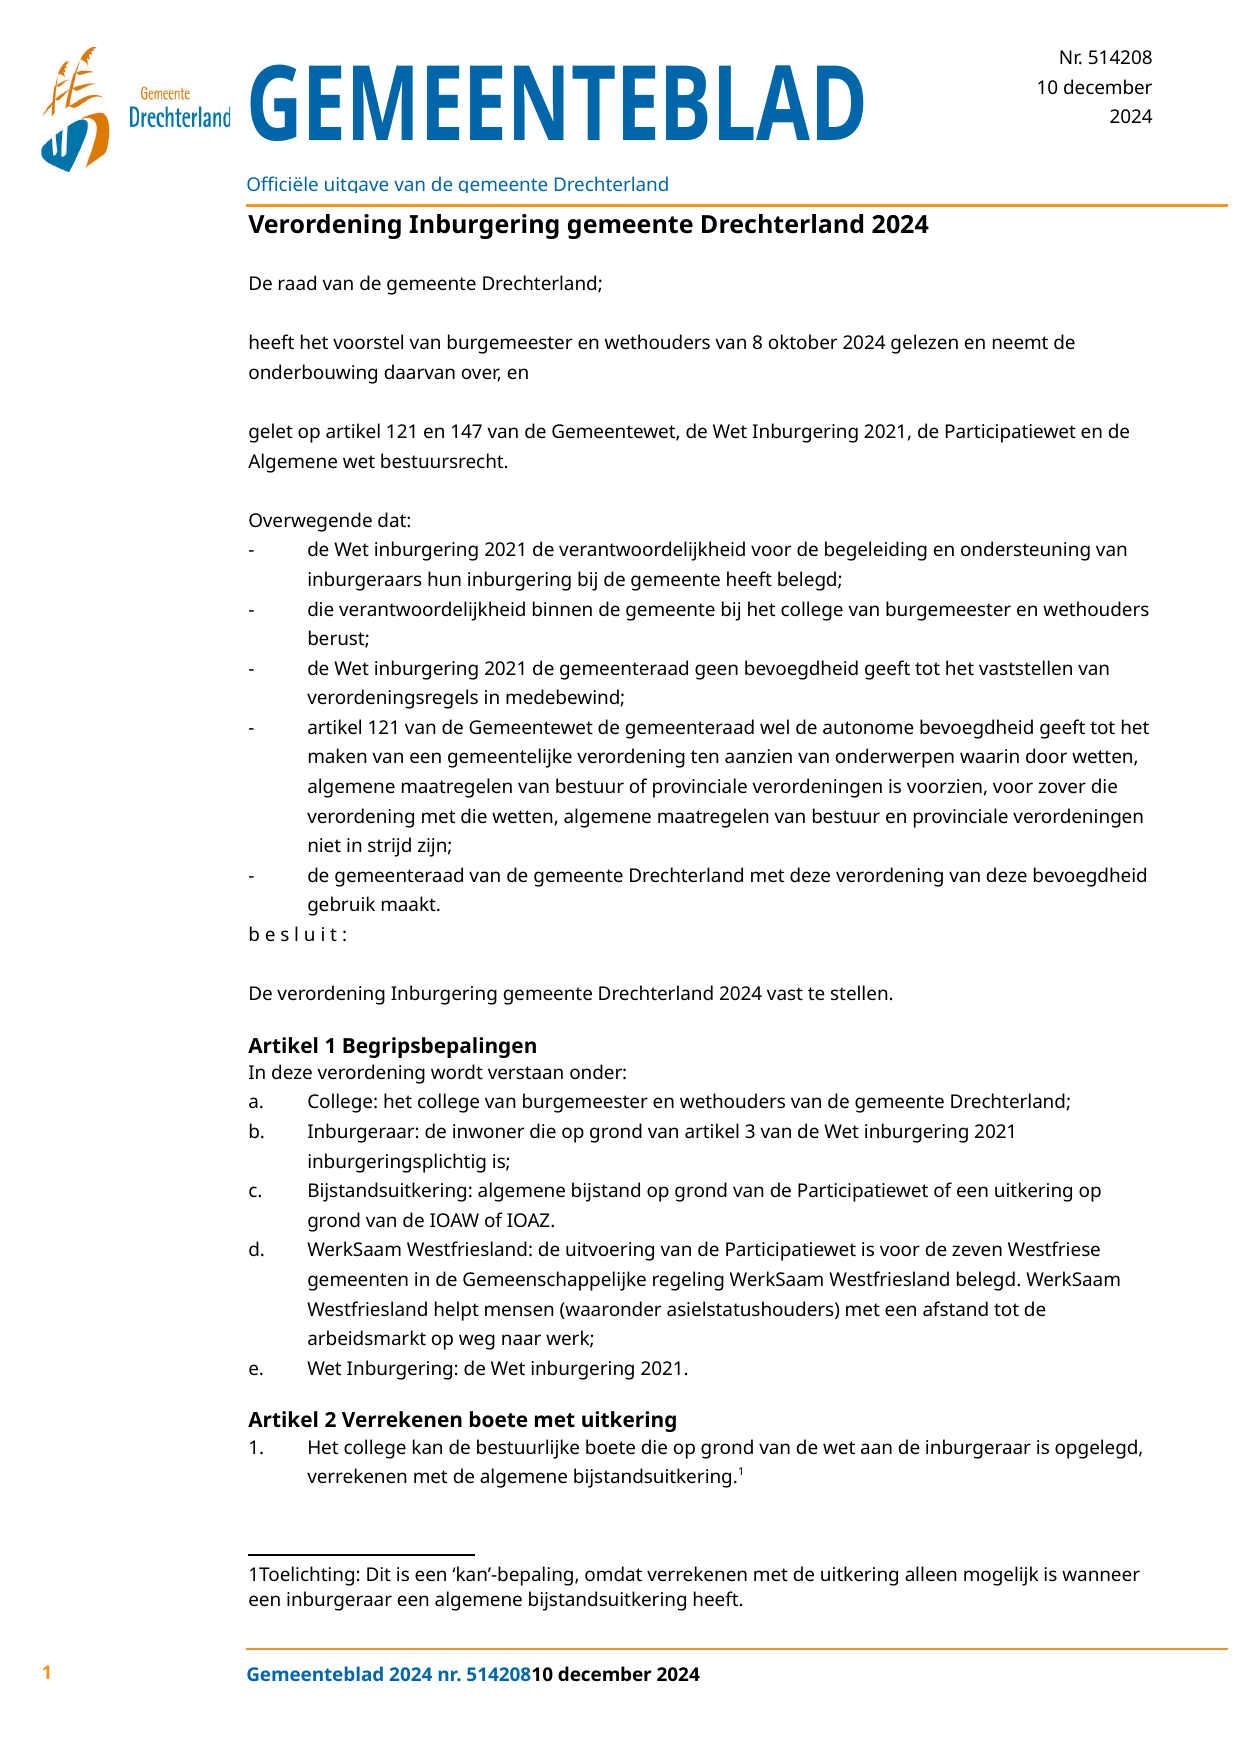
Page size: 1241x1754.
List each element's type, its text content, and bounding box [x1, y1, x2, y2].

text b e s l u i t : [248, 921, 1152, 947]
list Inburgeraar: de inwoner die op grond van artikel 3 van de Wet inburgering 2021 inburgeringsplichtig is; [248, 1118, 1152, 1174]
picture [41, 158, 64, 172]
text Verordening Inburgering gemeente Drechterland 2024 [248, 207, 1152, 241]
text In deze verordening wordt verstaan onder: [248, 1059, 1152, 1085]
text Artikel 2 Verrekenen boete met uitkering [248, 1405, 1152, 1434]
picture [226, 115, 231, 124]
list Toelichting: Dit is een ‘kan’-bepaling, omdat verrekenen met de uitkering alleen mogelijk is wanneer een inburgeraar een algemene bijstandsuitkering heeft. [248, 1561, 1152, 1612]
text De raad van de gemeente Drechterland; [248, 270, 1152, 296]
text heeft het voorstel van burgemeester en wethouders van 8 oktober 2024 gelezen en neemt de onderbouwing daarvan over, en [248, 329, 1152, 385]
text Artikel 1 Begripsbepalingen [248, 1031, 1152, 1059]
text gelet op artikel 121 en 147 van de Gemeentewet, de Wet Inburgering 2021, de Participatiewet en de Algemene wet bestuursrecht. [248, 418, 1152, 473]
list Bijstandsuitkering: algemene bijstand op grond van de Participatiewet of een uitkering op grond van de IOAW of IOAZ. [248, 1177, 1152, 1233]
list de Wet inburgering 2021 de gemeenteraad geen bevoegdheid geeft tot het vaststellen van verordeningsregels in medebewind; [248, 655, 1152, 710]
list die verantwoordelijkheid binnen de gemeente bij het college van burgemeester en wethouders berust; [248, 596, 1152, 651]
list Wet Inburgering: de Wet inburgering 2021. [248, 1355, 1152, 1381]
list WerkSaam Westfriesland: de uitvoering van de Participatiewet is voor de zeven Westfriese gemeenten in de Gemeenschappelijke regeling WerkSaam Westfriesland belegd. WerkSaam Westfriesland helpt mensen (waaronder asielstatushouders) met een afstand tot de arbeidsmarkt op weg naar werk; [248, 1237, 1152, 1351]
picture [41, 47, 231, 172]
list artikel 121 van de Gemeentewet de gemeenteraad wel de autonome bevoegdheid geeft tot het maken van een gemeentelijke verordening ten aanzien van onderwerpen waarin door wetten, algemene maatregelen van bestuur of provinciale verordeningen is voorzien, voor zover die verordening met die wetten, algemene maatregelen van bestuur en provinciale verordeningen niet in strijd zijn; [248, 714, 1152, 858]
text Overwegende dat: [248, 507, 1152, 533]
text De verordening Inburgering gemeente Drechterland 2024 vast te stellen. [248, 980, 1152, 1006]
list de gemeenteraad van de gemeente Drechterland met deze verordening van deze bevoegdheid gebruik maakt. [248, 862, 1152, 917]
list de Wet inburgering 2021 de verantwoordelijkheid voor de begeleiding en ondersteuning van inburgeraars hun inburgering bij de gemeente heeft belegd; [248, 537, 1152, 592]
list College: het college van burgemeester en wethouders van de gemeente Drechterland; [248, 1089, 1152, 1114]
list Het college kan de bestuurlijke boete die op grond van de wet aan de inburgeraar is opgelegd, verrekenen met de algemene bijstandsuitkering. [248, 1434, 1152, 1489]
